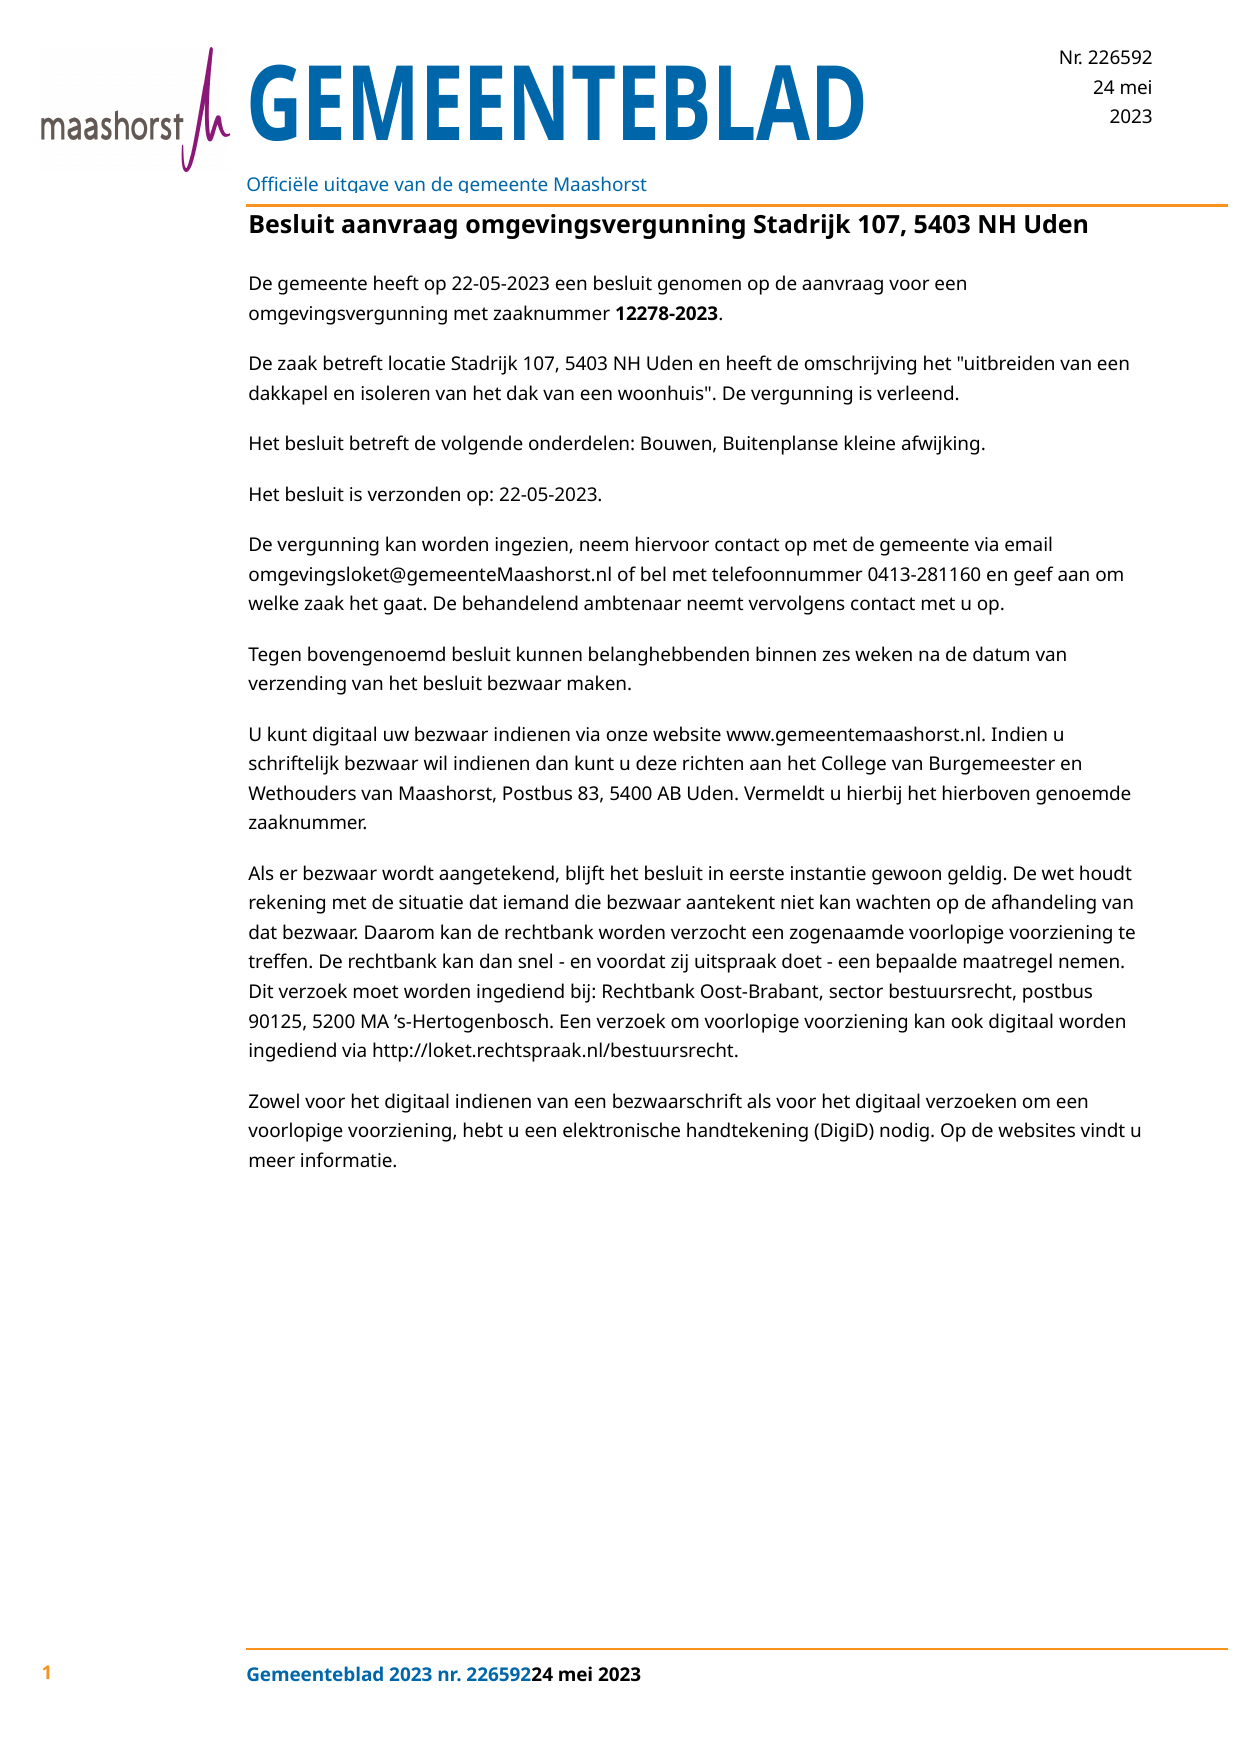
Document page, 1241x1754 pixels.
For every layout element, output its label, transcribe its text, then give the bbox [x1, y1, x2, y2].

text Tegen bovengenoemd besluit kunnen belanghebbenden binnen zes weken na de datum van verzending van het besluit bezwaar maken. [248, 641, 1152, 696]
text U kunt digitaal uw bezwaar indienen via onze website www.gemeentemaashorst.nl. Indien u schriftelijk bezwaar wil indienen dan kunt u deze richten aan het College van Burgemeester en Wethouders van Maashorst, Postbus 83, 5400 AB Uden. Vermeldt u hierbij het hierboven genoemde zaaknummer. [248, 721, 1152, 835]
text Het besluit is verzonden op: 22-05-2023. [248, 481, 1152, 506]
picture [41, 47, 231, 172]
text Besluit aanvraag omgevingsvergunning Stadrijk 107, 5403 NH Uden [248, 207, 1152, 241]
text Het besluit betreft de volgende onderdelen: Bouwen, Buitenplanse kleine afwijking. [248, 430, 1152, 456]
text De gemeente heeft op 22-05-2023 een besluit genomen op de aanvraag voor een omgevingsvergunning met zaaknummer 12278-2023. [248, 270, 1152, 326]
text Als er bezwaar wordt aangetekend, blijft het besluit in eerste instantie gewoon geldig. De wet houdt rekening met de situatie dat iemand die bezwaar aantekent niet kan wachten op de afhandeling van dat bezwaar. Daarom kan de rechtbank worden verzocht een zogenaamde voorlopige voorziening te treffen. De rechtbank kan dan snel - en voordat zij uitspraak doet - een bepaalde maatregel nemen. Dit verzoek moet worden ingediend bij: Rechtbank Oost-Brabant, sector bestuursrecht, postbus 90125, 5200 MA ’s-Hertogenbosch. Een verzoek om voorlopige voorziening kan ook digitaal worden ingediend via http://loket.rechtspraak.nl/bestuursrecht. [248, 860, 1152, 1063]
text Zowel voor het digitaal indienen van een bezwaarschrift als voor het digitaal verzoeken om een voorlopige voorziening, hebt u een elektronische handtekening (DigiD) nodig. Op de websites vindt u meer informatie. [248, 1088, 1152, 1173]
text De zaak betreft locatie Stadrijk 107, 5403 NH Uden en heeft de omschrijving het "uitbreiden van een dakkapel en isoleren van het dak van een woonhuis". De vergunning is verleend. [248, 350, 1152, 406]
text De vergunning kan worden ingezien, neem hiervoor contact op met de gemeente via email omgevingsloket@gemeenteMaashorst.nl of bel met telefoonnummer 0413-281160 en geef aan om welke zaak het gaat. De behandelend ambtenaar neemt vervolgens contact met u op. [248, 531, 1152, 616]
